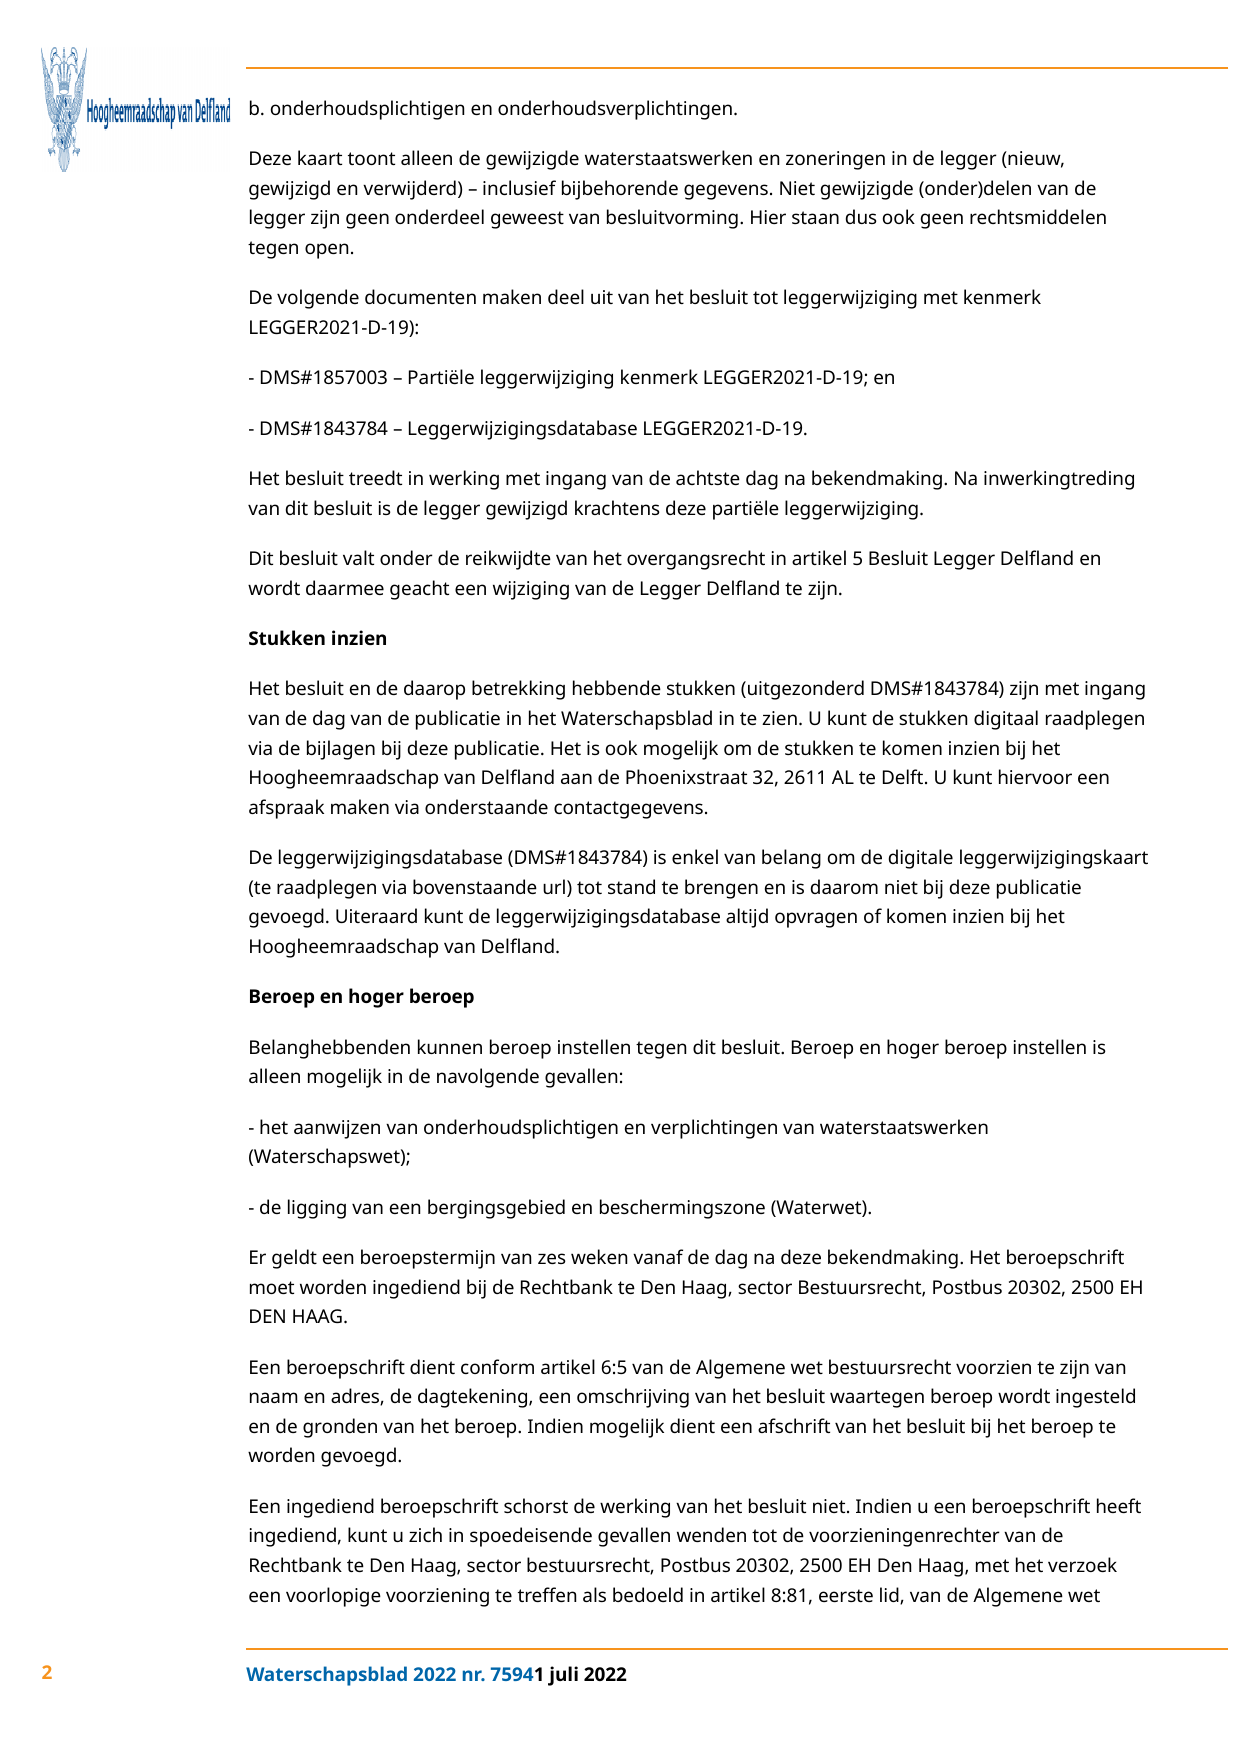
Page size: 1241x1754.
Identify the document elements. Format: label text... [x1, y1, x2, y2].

text - DMS#1857003 – Partiële leggerwijziging kenmerk LEGGER2021-D-19; en [248, 364, 1152, 390]
text Beroep en hoger beroep [248, 983, 1152, 1009]
text De volgende documenten maken deel uit van het besluit tot leggerwijziging met kenmerk LEGGER2021-D-19): [248, 284, 1152, 340]
text Het besluit treedt in werking met ingang van de achtste dag na bekendmaking. Na inwerkingtreding van dit besluit is de legger gewijzigd krachtens deze partiële leggerwijziging. [248, 465, 1152, 521]
text b. onderhoudsplichtigen en onderhoudsverplichtingen. [248, 95, 1152, 121]
text Stukken inzien [248, 625, 1152, 651]
text - DMS#1843784 – Leggerwijzigingsdatabase LEGGER2021-D-19. [248, 415, 1152, 441]
text Dit besluit valt onder de reikwijdte van het overgangsrecht in artikel 5 Besluit Legger Delfland en wordt daarmee geacht een wijziging van de Legger Delfland te zijn. [248, 545, 1152, 601]
text Het besluit en de daarop betrekking hebbende stukken (uitgezonderd DMS#1843784) zijn met ingang van de dag van de publicatie in het Waterschapsblad in te zien. U kunt de stukken digitaal raadplegen via de bijlagen bij deze publicatie. Het is ook mogelijk om de stukken te komen inzien bij het Hoogheemraadschap van Delfland aan de Phoenixstraat 32, 2611 AL te Delft. U kunt hiervoor een afspraak maken via onderstaande contactgegevens. [248, 676, 1152, 820]
text De leggerwijzigingsdatabase (DMS#1843784) is enkel van belang om de digitale leggerwijzigingskaart (te raadplegen via bovenstaande url) tot stand te brengen en is daarom niet bij deze publicatie gevoegd. Uiteraard kunt de leggerwijzigingsdatabase altijd opvragen of komen inzien bij het Hoogheemraadschap van Delfland. [248, 844, 1152, 959]
text Een ingediend beroepschrift schorst de werking van het besluit niet. Indien u een beroepschrift heeft ingediend, kunt u zich in spoedeisende gevallen wenden tot de voorzieningenrechter van de Rechtbank te Den Haag, sector bestuursrecht, Postbus 20302, 2500 EH Den Haag, met het verzoek een voorlopige voorziening te treffen als bedoeld in artikel 8:81, eerste lid, van de Algemene wet [248, 1493, 1152, 1608]
text Belanghebbenden kunnen beroep instellen tegen dit besluit. Beroep en hoger beroep instellen is alleen mogelijk in de navolgende gevallen: [248, 1034, 1152, 1089]
picture [41, 47, 231, 172]
text - het aanwijzen van onderhoudsplichtigen en verplichtingen van waterstaatswerken (Waterschapswet); [248, 1114, 1152, 1169]
text Een beroepschrift dient conform artikel 6:5 van de Algemene wet bestuursrecht voorzien te zijn van naam en adres, de dagtekening, een omschrijving van het besluit waartegen beroep wordt ingesteld en de gronden van het beroep. Indien mogelijk dient een afschrift van het besluit bij het beroep te worden gevoegd. [248, 1354, 1152, 1468]
text Deze kaart toont alleen de gewijzigde waterstaatswerken en zoneringen in de legger (nieuw, gewijzigd en verwijderd) – inclusief bijbehorende gegevens. Niet gewijzigde (onder)delen van de legger zijn geen onderdeel geweest van besluitvorming. Hier staan dus ook geen rechtsmiddelen tegen open. [248, 145, 1152, 260]
text Er geldt een beroepstermijn van zes weken vanaf de dag na deze bekendmaking. Het beroepschrift moet worden ingediend bij de Rechtbank te Den Haag, sector Bestuursrecht, Postbus 20302, 2500 EH DEN HAAG. [248, 1244, 1152, 1329]
text - de ligging van een bergingsgebied en beschermingszone (Waterwet). [248, 1194, 1152, 1220]
